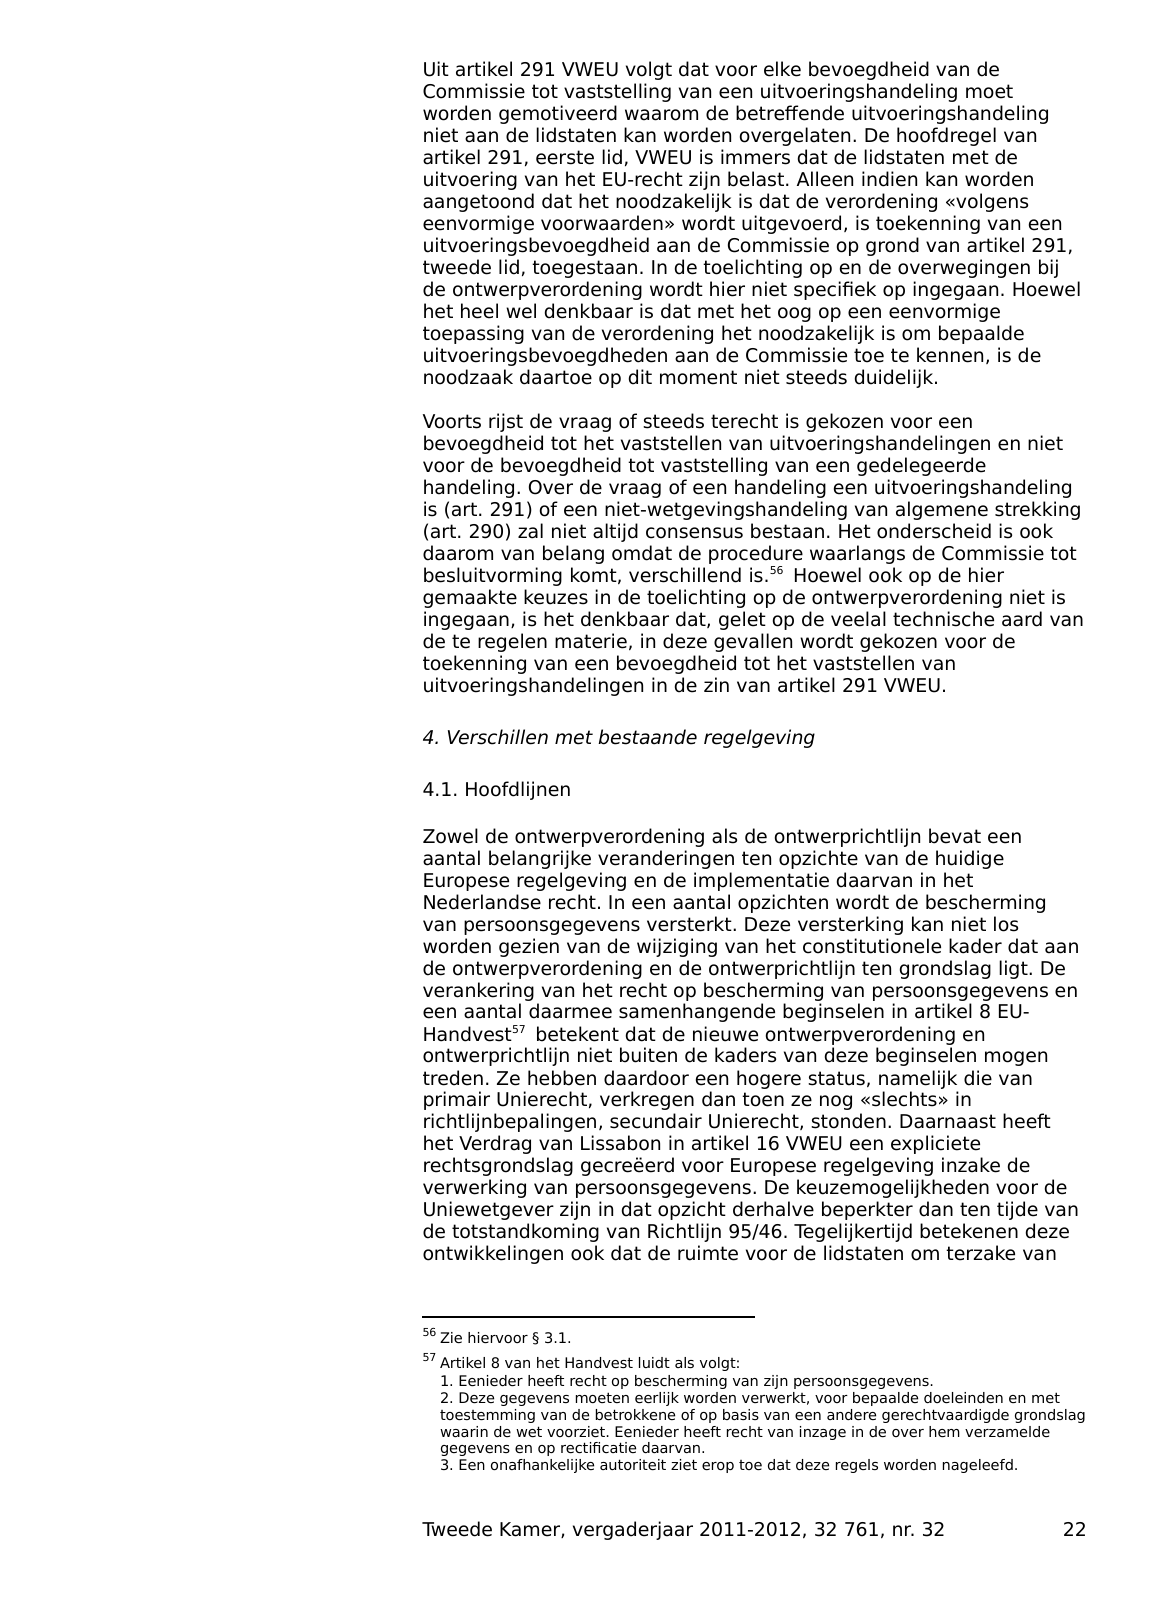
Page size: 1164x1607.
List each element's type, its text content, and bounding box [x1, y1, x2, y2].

text Voorts rijst de vraag of steeds terecht is gekozen voor een bevoegdheid tot het vaststellen van uitvoeringshandelingen en niet voor de bevoegdheid tot vaststelling van een gedelegeerde handeling. Over de vraag of een handeling een uitvoeringshandeling is (art. 291) of een niet-wetgevingshandeling van algemene strekking (art. 290) zal niet altijd consensus bestaan. Het onderscheid is ook daarom van belang omdat de procedure waarlangs de Commissie tot besluitvorming komt, verschillend is. Hoewel ook op de hier gemaakte keuzes in de toelichting op de ontwerpverordening niet is ingegaan, is het denkbaar dat, gelet op de veelal technische aard van de te regelen materie, in deze gevallen wordt gekozen voor de toekenning van een bevoegdheid tot het vaststellen van uitvoeringshandelingen in de zin van artikel 291 VWEU. [422, 411, 1087, 697]
subtitle 4. Verschillen met bestaande regelgeving [422, 727, 1087, 749]
text Uit artikel 291 VWEU volgt dat voor elke bevoegdheid van de Commissie tot vaststelling van een uitvoeringshandeling moet worden gemotiveerd waarom de betreffende uitvoeringshandeling niet aan de lidstaten kan worden overgelaten. De hoofdregel van artikel 291, eerste lid, VWEU is immers dat de lidstaten met de uitvoering van het EU-recht zijn belast. Alleen indien kan worden aangetoond dat het noodzakelijk is dat de verordening «volgens eenvormige voorwaarden» wordt uitgevoerd, is toekenning van een uitvoeringsbevoegdheid aan de Commissie op grond van artikel 291, tweede lid, toegestaan. In de toelichting op en de overwegingen bij de ontwerpverordening wordt hier niet specifiek op ingegaan. Hoewel het heel wel denkbaar is dat met het oog op een eenvormige toepassing van de verordening het noodzakelijk is om bepaalde uitvoeringsbevoegdheden aan de Commissie toe te kennen, is de noodzaak daartoe op dit moment niet steeds duidelijk. [422, 59, 1087, 389]
subtitle 4.1. Hoofdlijnen [422, 779, 1087, 801]
text 1. Eenieder heeft recht op bescherming van zijn persoonsgegevens. [440, 1373, 1087, 1390]
text 3. Een onafhankelijke autoriteit ziet erop toe dat deze regels worden nageleefd. [440, 1457, 1087, 1474]
text Zie hiervoor § 3.1. [422, 1326, 1087, 1348]
text Zowel de ontwerpverordening als de ontwerprichtlijn bevat een aantal belangrijke veranderingen ten opzichte van de huidige Europese regelgeving en de implementatie daarvan in het Nederlandse recht. In een aantal opzichten wordt de bescherming van persoonsgegevens versterkt. Deze versterking kan niet los worden gezien van de wijziging van het constitutionele kader dat aan de ontwerpverordening en de ontwerprichtlijn ten grondslag ligt. De verankering van het recht op bescherming van persoonsgegevens en een aantal daarmee samenhangende beginselen in artikel 8 EU-Handvest betekent dat de nieuwe ontwerpverordening en ontwerprichtlijn niet buiten de kaders van deze beginselen mogen treden. Ze hebben daardoor een hogere status, namelijk die van primair Unierecht, verkregen dan toen ze nog «slechts» in richtlijnbepalingen, secundair Unierecht, stonden. Daarnaast heeft het Verdrag van Lissabon in artikel 16 VWEU een expliciete rechtsgrondslag gecreëerd voor Europese regelgeving inzake de verwerking van persoonsgegevens. De keuzemogelijkheden voor de Uniewetgever zijn in dat opzicht derhalve beperkter dan ten tijde van de totstandkoming van Richtlijn 95/46. Tegelijkertijd betekenen deze ontwikkelingen ook dat de ruimte voor de lidstaten om terzake van [422, 826, 1087, 1265]
text 2. Deze gegevens moeten eerlijk worden verwerkt, voor bepaalde doeleinden en met toestemming van de betrokkene of op basis van een andere gerechtvaardigde grondslag waarin de wet voorziet. Eenieder heeft recht van inzage in de over hem verzamelde gegevens en op rectificatie daarvan. [440, 1390, 1087, 1457]
text Artikel 8 van het Handvest luidt als volgt: [422, 1351, 1087, 1373]
